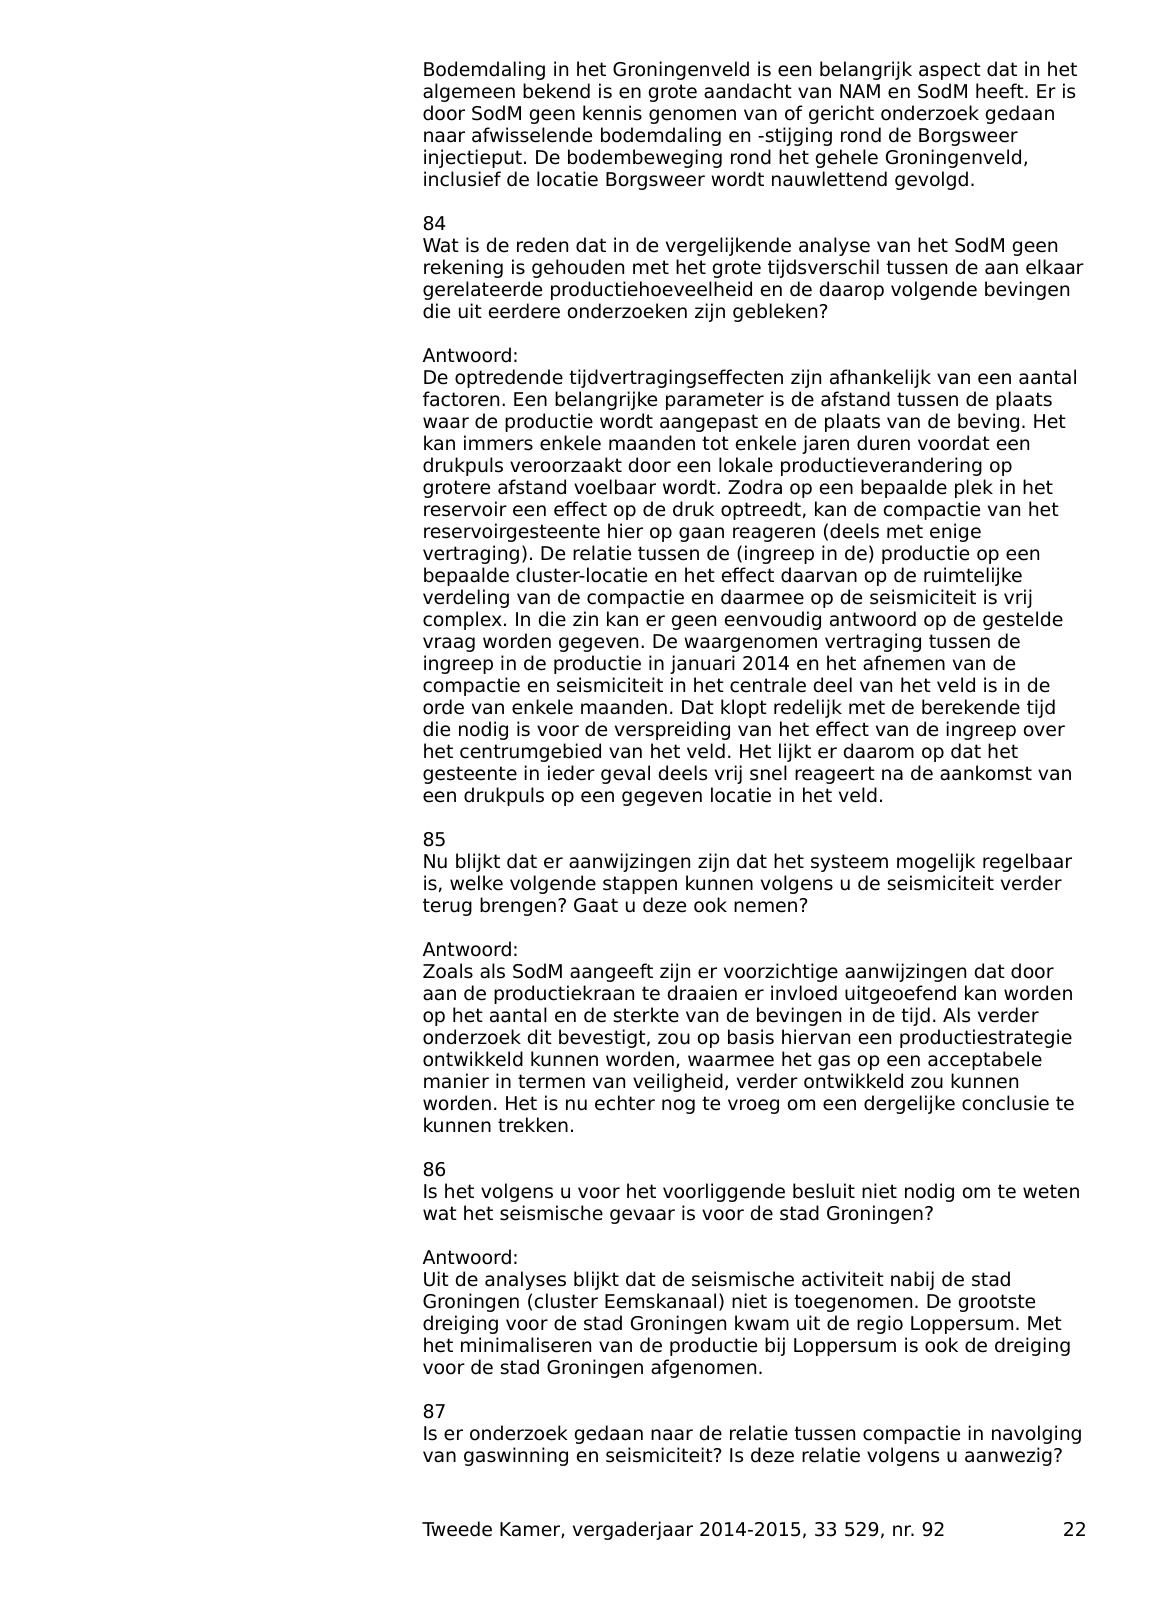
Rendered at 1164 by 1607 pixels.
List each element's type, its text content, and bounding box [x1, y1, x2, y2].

text 85 [422, 829, 1087, 851]
text Uit de analyses blijkt dat de seismische activiteit nabij de stad Groningen (cluster Eemskanaal) niet is toegenomen. De grootste dreiging voor de stad Groningen kwam uit de regio Loppersum. Met het minimaliseren van de productie bij Loppersum is ook de dreiging voor de stad Groningen afgenomen. [422, 1269, 1087, 1379]
text Is het volgens u voor het voorliggende besluit niet nodig om te weten wat het seismische gevaar is voor de stad Groningen? [422, 1181, 1087, 1225]
text Antwoord: [422, 345, 1087, 367]
text Antwoord: [422, 1247, 1087, 1269]
text Nu blijkt dat er aanwijzingen zijn dat het systeem mogelijk regelbaar is, welke volgende stappen kunnen volgens u de seismiciteit verder terug brengen? Gaat u deze ook nemen? [422, 851, 1087, 917]
text 87 [422, 1401, 1087, 1423]
text 84 [422, 213, 1087, 235]
text 86 [422, 1159, 1087, 1181]
text Wat is de reden dat in de vergelijkende analyse van het SodM geen rekening is gehouden met het grote tijdsverschil tussen de aan elkaar gerelateerde productiehoeveelheid en de daarop volgende bevingen die uit eerdere onderzoeken zijn gebleken? [422, 235, 1087, 323]
text Antwoord: [422, 939, 1087, 961]
text Zoals als SodM aangeeft zijn er voorzichtige aanwijzingen dat door aan de productiekraan te draaien er invloed uitgeoefend kan worden op het aantal en de sterkte van de bevingen in de tijd. Als verder onderzoek dit bevestigt, zou op basis hiervan een productiestrategie ontwikkeld kunnen worden, waarmee het gas op een acceptabele manier in termen van veiligheid, verder ontwikkeld zou kunnen worden. Het is nu echter nog te vroeg om een dergelijke conclusie te kunnen trekken. [422, 961, 1087, 1137]
text Is er onderzoek gedaan naar de relatie tussen compactie in navolging van gaswinning en seismiciteit? Is deze relatie volgens u aanwezig? [422, 1423, 1087, 1467]
text Bodemdaling in het Groningenveld is een belangrijk aspect dat in het algemeen bekend is en grote aandacht van NAM en SodM heeft. Er is door SodM geen kennis genomen van of gericht onderzoek gedaan naar afwisselende bodemdaling en -stijging rond de Borgsweer injectieput. De bodembeweging rond het gehele Groningenveld, inclusief de locatie Borgsweer wordt nauwlettend gevolgd. [422, 59, 1087, 191]
text De optredende tijdvertragingseffecten zijn afhankelijk van een aantal factoren. Een belangrijke parameter is de afstand tussen de plaats waar de productie wordt aangepast en de plaats van de beving. Het kan immers enkele maanden tot enkele jaren duren voordat een drukpuls veroorzaakt door een lokale productieverandering op grotere afstand voelbaar wordt. Zodra op een bepaalde plek in het reservoir een effect op de druk optreedt, kan de compactie van het reservoirgesteente hier op gaan reageren (deels met enige vertraging). De relatie tussen de (ingreep in de) productie op een bepaalde cluster-locatie en het effect daarvan op de ruimtelijke verdeling van de compactie en daarmee op de seismiciteit is vrij complex. In die zin kan er geen eenvoudig antwoord op de gestelde vraag worden gegeven. De waargenomen vertraging tussen de ingreep in de productie in januari 2014 en het afnemen van de compactie en seismiciteit in het centrale deel van het veld is in de orde van enkele maanden. Dat klopt redelijk met de berekende tijd die nodig is voor de verspreiding van het effect van de ingreep over het centrumgebied van het veld. Het lijkt er daarom op dat het gesteente in ieder geval deels vrij snel reageert na de aankomst van een drukpuls op een gegeven locatie in het veld. [422, 367, 1087, 807]
